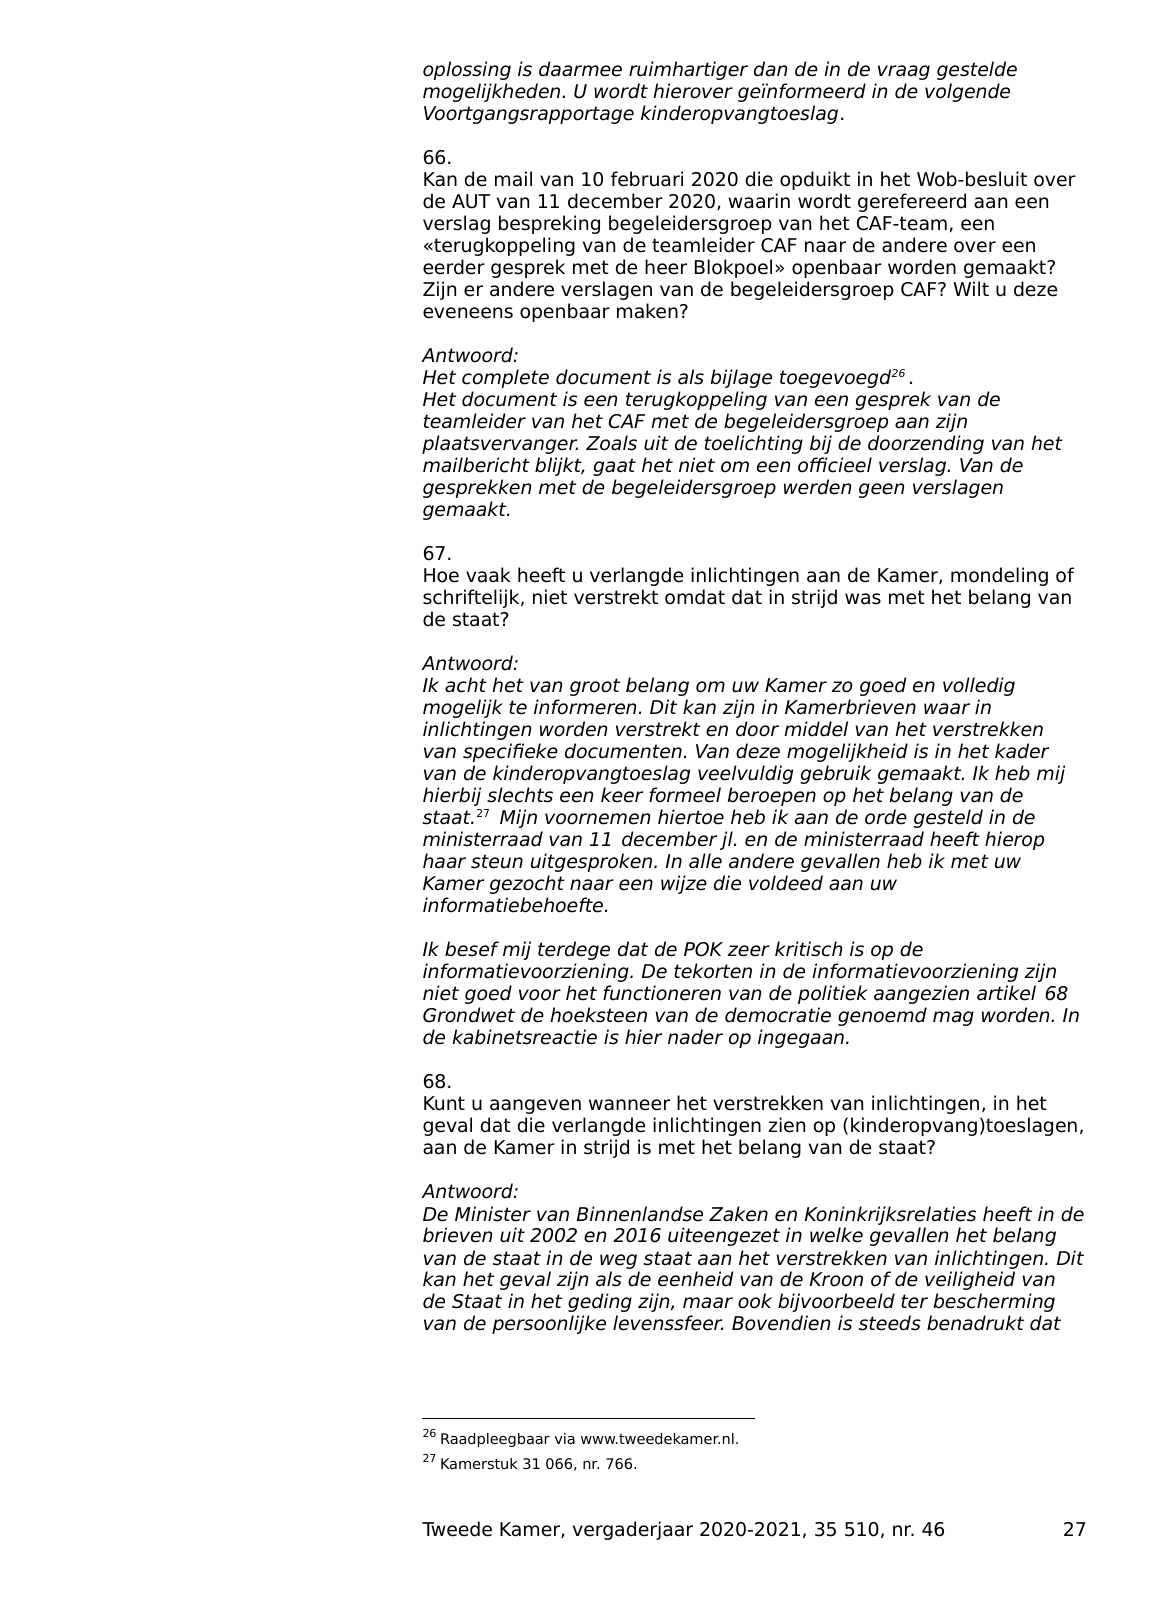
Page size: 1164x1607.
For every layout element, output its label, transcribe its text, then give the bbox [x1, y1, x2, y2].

text Het complete document is als bijlage toegevoegd. [422, 367, 1087, 389]
text Antwoord: [422, 653, 1087, 675]
text Ik besef mij terdege dat de POK zeer kritisch is op de informatievoorziening. De tekorten in de informatievoorziening zijn niet goed voor het functioneren van de politiek aangezien artikel 68 Grondwet de hoeksteen van de democratie genoemd mag worden. In de kabinetsreactie is hier nader op ingegaan. [422, 939, 1087, 1049]
text Antwoord: [422, 345, 1087, 367]
text Kamerstuk 31 066, nr. 766. [422, 1452, 1087, 1474]
text Kunt u aangeven wanneer het verstrekken van inlichtingen, in het geval dat die verlangde inlichtingen zien op (kinderopvang)toeslagen, aan de Kamer in strijd is met het belang van de staat? [422, 1093, 1087, 1159]
text Het document is een terugkoppeling van een gesprek van de teamleider van het CAF met de begeleidersgroep aan zijn plaatsvervanger. Zoals uit de toelichting bij de doorzending van het mailbericht blijkt, gaat het niet om een officieel verslag. Van de gesprekken met de begeleidersgroep werden geen verslagen gemaakt. [422, 389, 1087, 521]
text Hoe vaak heeft u verlangde inlichtingen aan de Kamer, mondeling of schriftelijk, niet verstrekt omdat dat in strijd was met het belang van de staat? [422, 565, 1087, 631]
text Raadpleegbaar via www.tweedekamer.nl. [422, 1427, 1087, 1449]
text De Minister van Binnenlandse Zaken en Koninkrijksrelaties heeft in de brieven uit 2002 en 2016 uiteengezet in welke gevallen het belang van de staat in de weg staat aan het verstrekken van inlichtingen. Dit kan het geval zijn als de eenheid van de Kroon of de veiligheid van de Staat in het geding zijn, maar ook bijvoorbeeld ter bescherming van de persoonlijke levenssfeer. Bovendien is steeds benadrukt dat [422, 1203, 1087, 1335]
text Antwoord: [422, 1181, 1087, 1203]
text Ik acht het van groot belang om uw Kamer zo goed en volledig mogelijk te informeren. Dit kan zijn in Kamerbrieven waar in inlichtingen worden verstrekt en door middel van het verstrekken van specifieke documenten. Van deze mogelijkheid is in het kader van de kinderopvangtoeslag veelvuldig gebruik gemaakt. Ik heb mij hierbij slechts een keer formeel beroepen op het belang van de staat. Mijn voornemen hiertoe heb ik aan de orde gesteld in de ministerraad van 11 december jl. en de ministerraad heeft hierop haar steun uitgesproken. In alle andere gevallen heb ik met uw Kamer gezocht naar een wijze die voldeed aan uw informatiebehoefte. [422, 675, 1087, 917]
text 67. [422, 543, 1087, 565]
text Kan de mail van 10 februari 2020 die opduikt in het Wob-besluit over de AUT van 11 december 2020, waarin wordt gerefereerd aan een verslag bespreking begeleidersgroep van het CAF-team, een «terugkoppeling van de teamleider CAF naar de andere over een eerder gesprek met de heer Blokpoel» openbaar worden gemaakt? Zijn er andere verslagen van de begeleidersgroep CAF? Wilt u deze eveneens openbaar maken? [422, 169, 1087, 323]
text oplossing is daarmee ruimhartiger dan de in de vraag gestelde mogelijkheden. U wordt hierover geïnformeerd in de volgende Voortgangsrapportage kinderopvangtoeslag. [422, 59, 1087, 125]
text 68. [422, 1071, 1087, 1093]
text 66. [422, 147, 1087, 169]
